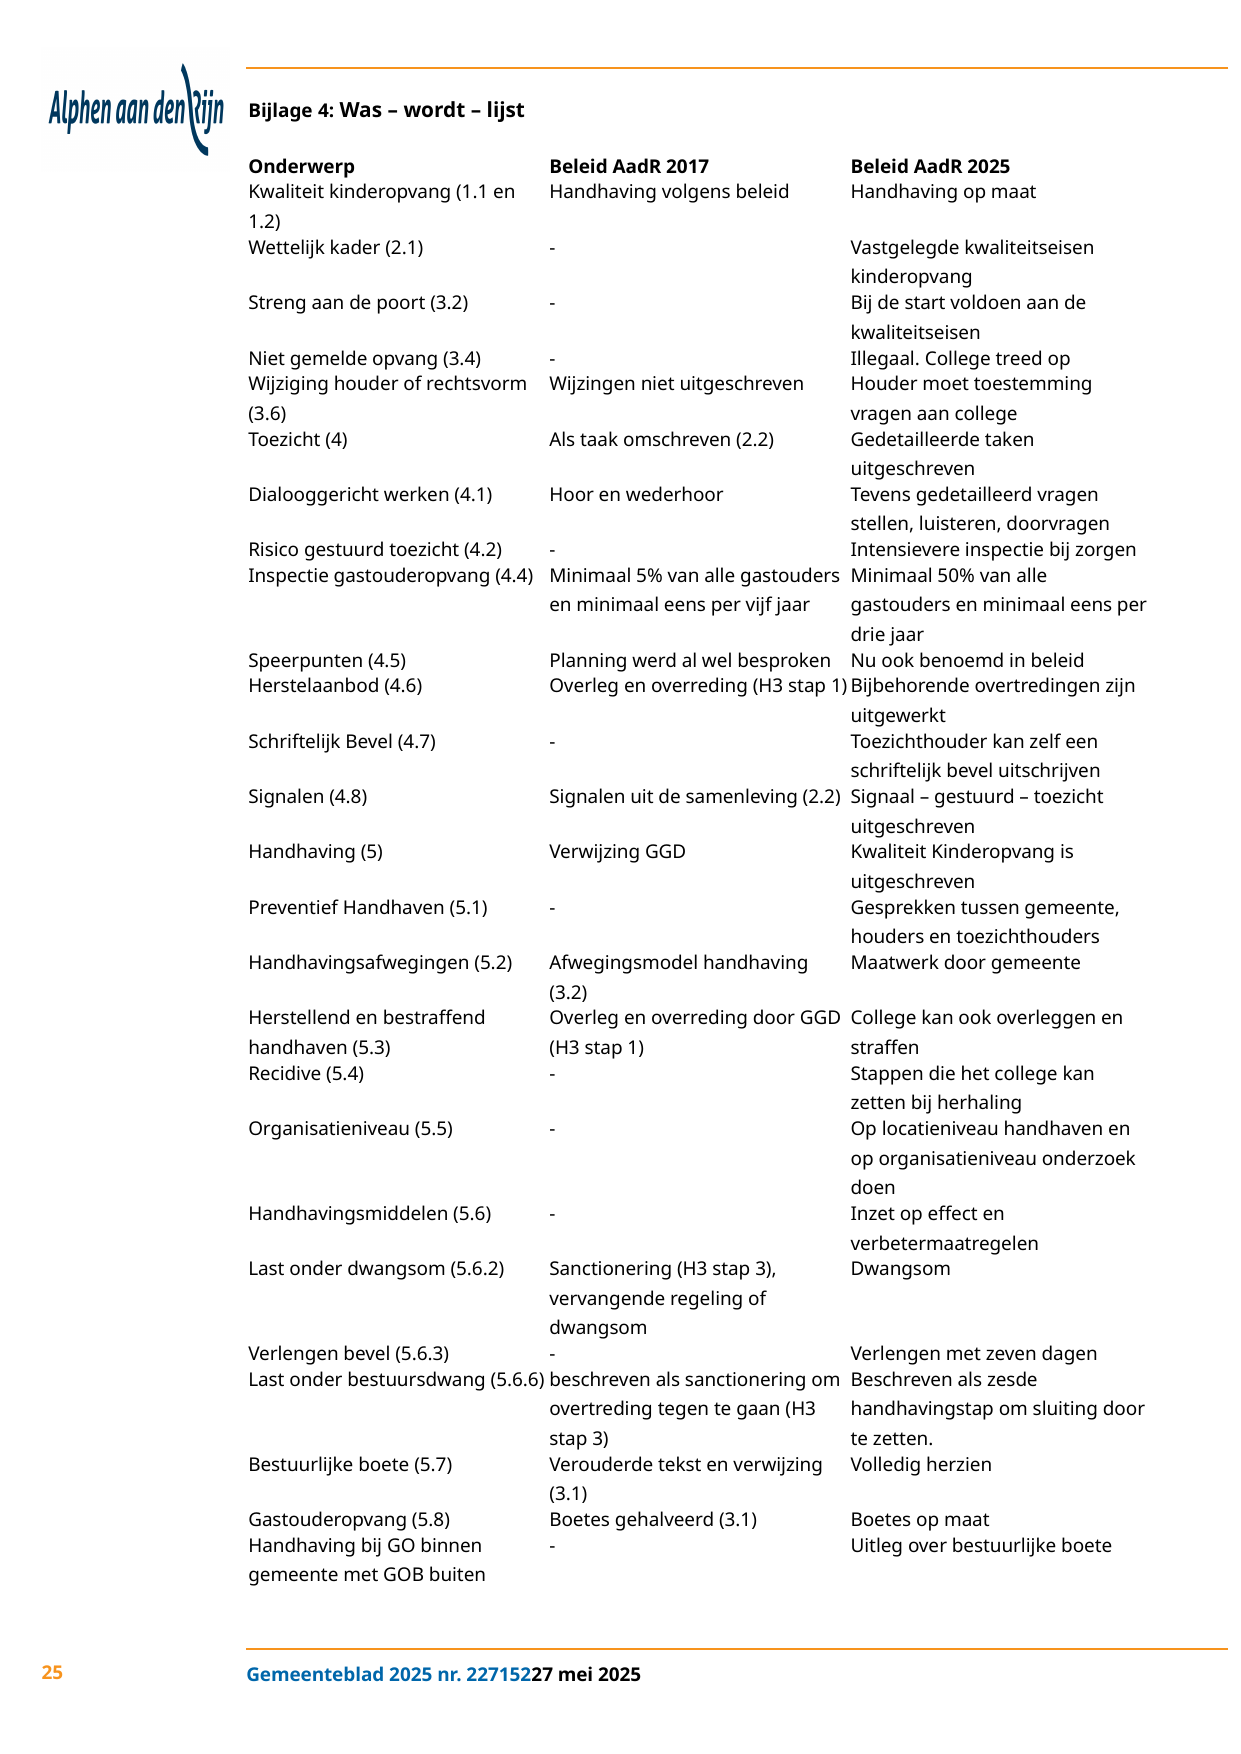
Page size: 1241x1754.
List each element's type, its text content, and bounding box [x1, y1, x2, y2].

table_cell Inspectie gastouderopvang (4.4) [248, 562, 549, 647]
table_cell - [549, 1060, 850, 1115]
table_cell Gastouderopvang (5.8) [248, 1506, 549, 1532]
table_cell Maatwerk door gemeente [850, 949, 1152, 1004]
table_cell Handhaving (5) [248, 839, 549, 894]
table_cell Boetes op maat [850, 1506, 1152, 1532]
table_cell Handhavingsafwegingen (5.2) [248, 949, 549, 1004]
table_cell Bestuurlijke boete (5.7) [248, 1451, 549, 1506]
table_cell College kan ook overleggen en straffen [850, 1005, 1152, 1060]
table_cell Tevens gedetailleerd vragen stellen, luisteren, doorvragen [850, 481, 1152, 536]
table_cell - [549, 894, 850, 949]
table_cell Verouderde tekst en verwijzing (3.1) [549, 1451, 850, 1506]
table_cell Preventief Handhaven (5.1) [248, 894, 549, 949]
table_cell Stappen die het college kan zetten bij herhaling [850, 1060, 1152, 1115]
table_cell Risico gestuurd toezicht (4.2) [248, 536, 549, 562]
table_cell Last onder bestuursdwang (5.6.6) [248, 1366, 549, 1451]
table_cell - [549, 1115, 850, 1200]
table_cell Als taak omschreven (2.2) [549, 426, 850, 481]
table_cell - [549, 1340, 850, 1366]
table_cell Handhaving op maat [850, 179, 1152, 234]
table_cell Volledig herzien [850, 1451, 1152, 1506]
table_cell Boetes gehalveerd (3.1) [549, 1506, 850, 1532]
table_cell Bij de start voldoen aan de kwaliteitseisen [850, 289, 1152, 345]
table_cell Inzet op effect en verbetermaatregelen [850, 1200, 1152, 1255]
table_cell Kwaliteit Kinderopvang is uitgeschreven [850, 839, 1152, 894]
table_cell Bijbehorende overtredingen zijn uitgewerkt [850, 673, 1152, 728]
table_cell Wijzingen niet uitgeschreven [549, 370, 850, 426]
table_cell - [549, 289, 850, 345]
table_cell Overleg en overreding door GGD (H3 stap 1) [549, 1005, 850, 1060]
table_cell Dialooggericht werken (4.1) [248, 481, 549, 536]
table_cell Handhaving volgens beleid [549, 179, 850, 234]
table_cell Toezichthouder kan zelf een schriftelijk bevel uitschrijven [850, 728, 1152, 783]
table_cell Verlengen bevel (5.6.3) [248, 1340, 549, 1366]
table_cell Wijziging houder of rechtsvorm (3.6) [248, 370, 549, 426]
table_cell Signaal – gestuurd – toezicht uitgeschreven [850, 783, 1152, 839]
table_cell Planning werd al wel besproken [549, 647, 850, 673]
table_cell Houder moet toestemming vragen aan college [850, 370, 1152, 426]
table_cell Signalen uit de samenleving (2.2) [549, 783, 850, 839]
table_cell Streng aan de poort (3.2) [248, 289, 549, 345]
table_cell Vastgelegde kwaliteitseisen kinderopvang [850, 234, 1152, 289]
table_cell - [549, 1200, 850, 1255]
table_cell Dwangsom [850, 1255, 1152, 1340]
table_cell - [549, 536, 850, 562]
table_cell Minimaal 50% van alle gastouders en minimaal eens per drie jaar [850, 562, 1152, 647]
table_cell Herstelaanbod (4.6) [248, 673, 549, 728]
table_cell Overleg en overreding (H3 stap 1) [549, 673, 850, 728]
table_cell - [549, 1532, 850, 1587]
table_cell - [549, 234, 850, 289]
table_cell Gedetailleerde taken uitgeschreven [850, 426, 1152, 481]
table_cell Recidive (5.4) [248, 1060, 549, 1115]
table_header Beleid AadR 2025 [850, 153, 1152, 179]
table_cell Verlengen met zeven dagen [850, 1340, 1152, 1366]
table_cell Beschreven als zesde handhavingstap om sluiting door te zetten. [850, 1366, 1152, 1451]
table_cell Gesprekken tussen gemeente, houders en toezichthouders [850, 894, 1152, 949]
table_header Beleid AadR 2017 [549, 153, 850, 179]
table_cell Kwaliteit kinderopvang (1.1 en 1.2) [248, 179, 549, 234]
table_cell - [549, 345, 850, 370]
table_cell Minimaal 5% van alle gastouders en minimaal eens per vijf jaar [549, 562, 850, 647]
table_cell Organisatieniveau (5.5) [248, 1115, 549, 1200]
table_cell Op locatieniveau handhaven en op organisatieniveau onderzoek doen [850, 1115, 1152, 1200]
table_cell Signalen (4.8) [248, 783, 549, 839]
table_cell Handhaving bij GO binnen gemeente met GOB buiten [248, 1532, 549, 1587]
table_cell Herstellend en bestraffend handhaven (5.3) [248, 1005, 549, 1060]
table_cell Intensievere inspectie bij zorgen [850, 536, 1152, 562]
table_cell Toezicht (4) [248, 426, 549, 481]
table_cell beschreven als sanctionering om overtreding tegen te gaan (H3 stap 3) [549, 1366, 850, 1451]
table_cell Afwegingsmodel handhaving (3.2) [549, 949, 850, 1004]
table_header Onderwerp [248, 153, 549, 179]
table_cell Verwijzing GGD [549, 839, 850, 894]
table_cell Last onder dwangsom (5.6.2) [248, 1255, 549, 1340]
table_cell Nu ook benoemd in beleid [850, 647, 1152, 673]
table_cell - [549, 728, 850, 783]
table_cell Uitleg over bestuurlijke boete [850, 1532, 1152, 1587]
table_cell Handhavingsmiddelen (5.6) [248, 1200, 549, 1255]
table_cell Hoor en wederhoor [549, 481, 850, 536]
table_cell Sanctionering (H3 stap 3), vervangende regeling of dwangsom [549, 1255, 850, 1340]
table_cell Niet gemelde opvang (3.4) [248, 345, 549, 370]
table_cell Wettelijk kader (2.1) [248, 234, 549, 289]
table_cell Illegaal. College treed op [850, 345, 1152, 370]
table_cell Speerpunten (4.5) [248, 647, 549, 673]
picture [41, 47, 231, 172]
table_cell Schriftelijk Bevel (4.7) [248, 728, 549, 783]
text Bijlage 4: Was – wordt – lijst [248, 95, 1152, 123]
